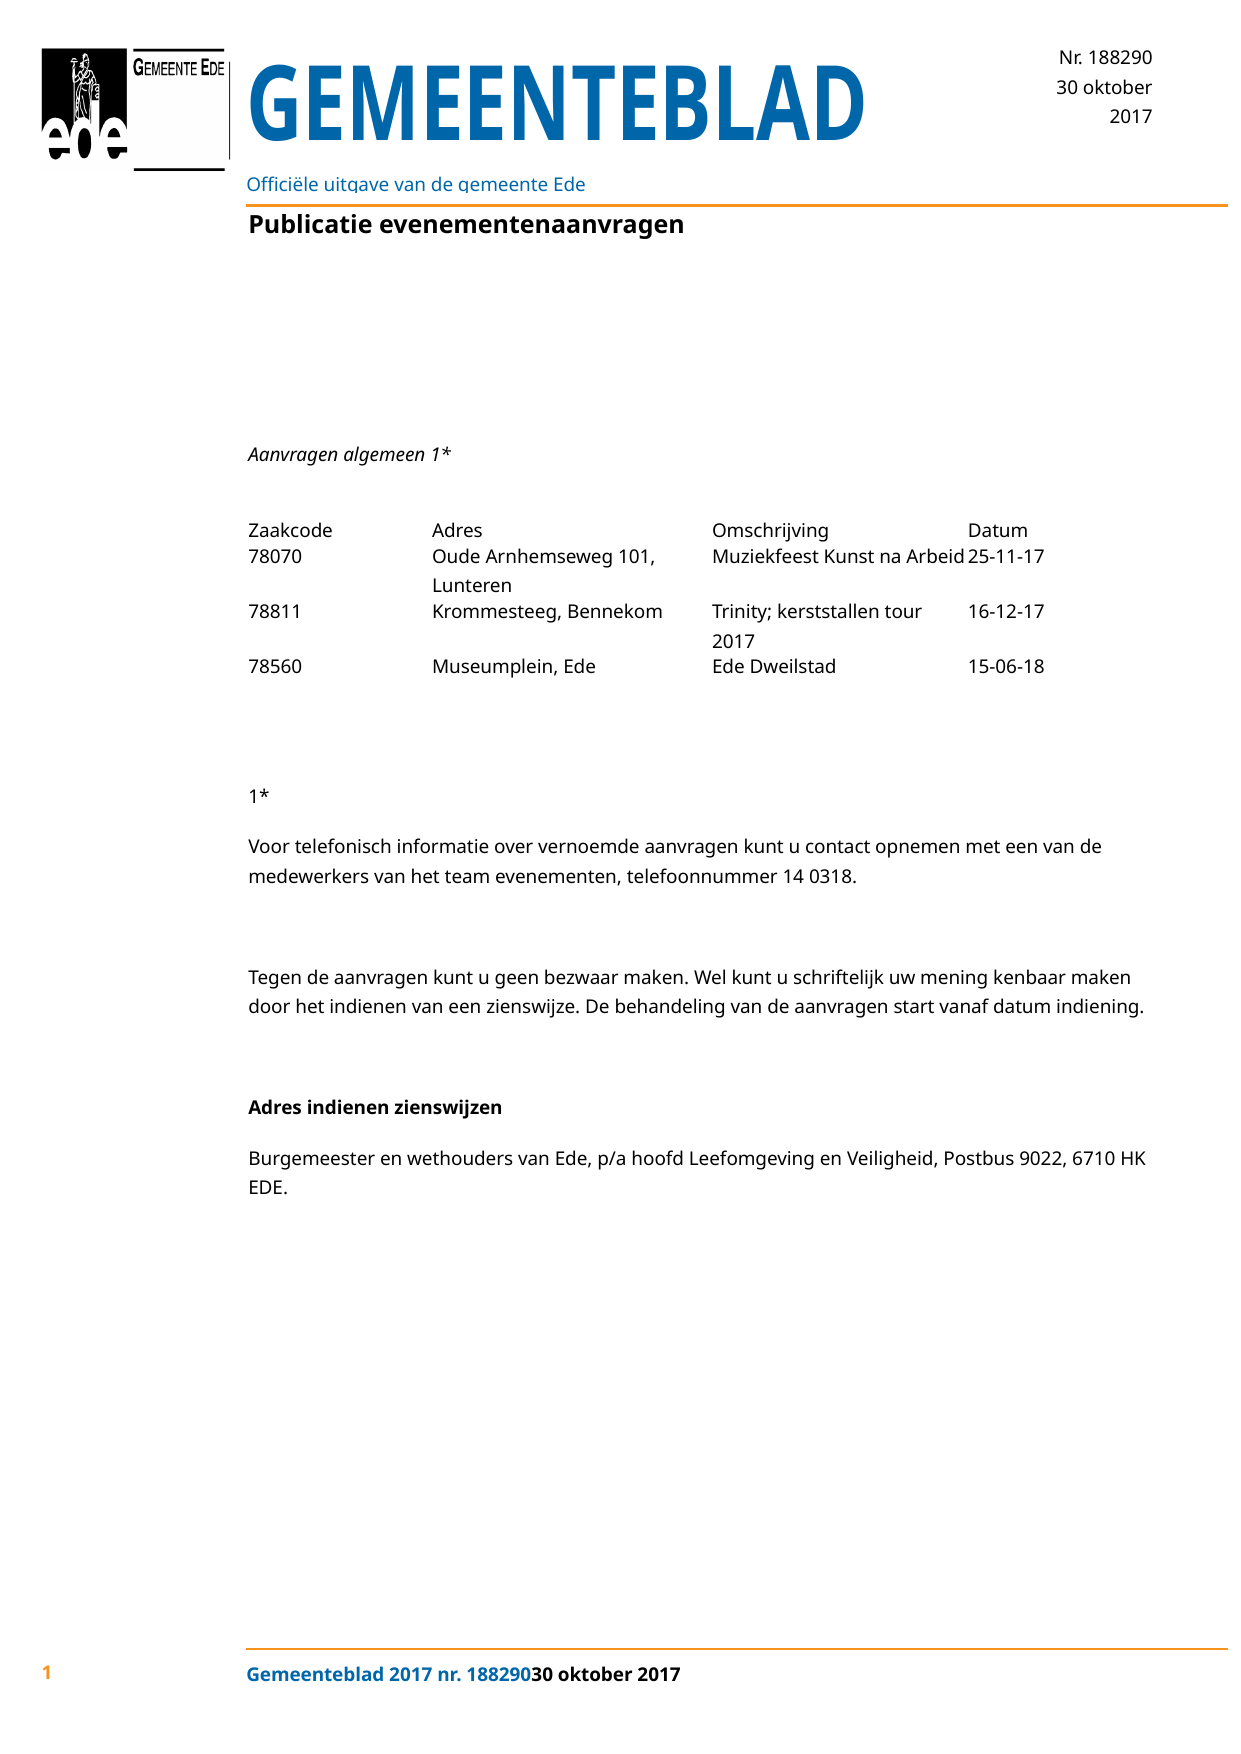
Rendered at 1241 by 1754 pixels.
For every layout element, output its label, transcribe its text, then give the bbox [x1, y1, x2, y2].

text Voor telefonisch informatie over vernoemde aanvragen kunt u contact opnemen met een van de medewerkers van het team evenementen, telefoonnummer 14 0318. [248, 834, 1152, 889]
text Burgemeester en wethouders van Ede, p/a hoofd Leefomgeving en Veiligheid, Postbus 9022, 6710 HK EDE. [248, 1145, 1152, 1200]
text Adres indienen zienswijzen [248, 1094, 1152, 1120]
table_header Zaakcode [248, 517, 432, 543]
text Publicatie evenementenaanvragen [248, 207, 1152, 241]
table_cell Trinity; kerststallen tour 2017 [712, 598, 968, 653]
text Aanvragen algemeen 1* [248, 441, 1152, 467]
table_cell 78070 [248, 543, 432, 598]
table_cell Krommesteeg, Bennekom [432, 598, 712, 653]
table_cell Muziekfeest Kunst na Arbeid [712, 543, 968, 598]
table_cell 16-12-17 [968, 598, 1152, 653]
table_header Datum [968, 517, 1152, 543]
table_cell 15-06-18 [968, 654, 1152, 679]
picture [41, 47, 231, 172]
table_cell Oude Arnhemseweg 101, Lunteren [432, 543, 712, 598]
table_cell Museumplein, Ede [432, 654, 712, 679]
table_cell 25-11-17 [968, 543, 1152, 598]
table_cell 78811 [248, 598, 432, 653]
text 1* [248, 783, 1152, 809]
table_cell Ede Dweilstad [712, 654, 968, 679]
table_header Omschrijving [712, 517, 968, 543]
table_cell 78560 [248, 654, 432, 679]
table_header Adres [432, 517, 712, 543]
text Tegen de aanvragen kunt u geen bezwaar maken. Wel kunt u schriftelijk uw mening kenbaar maken door het indienen van een zienswijze. De behandeling van de aanvragen start vanaf datum indiening. [248, 964, 1152, 1019]
